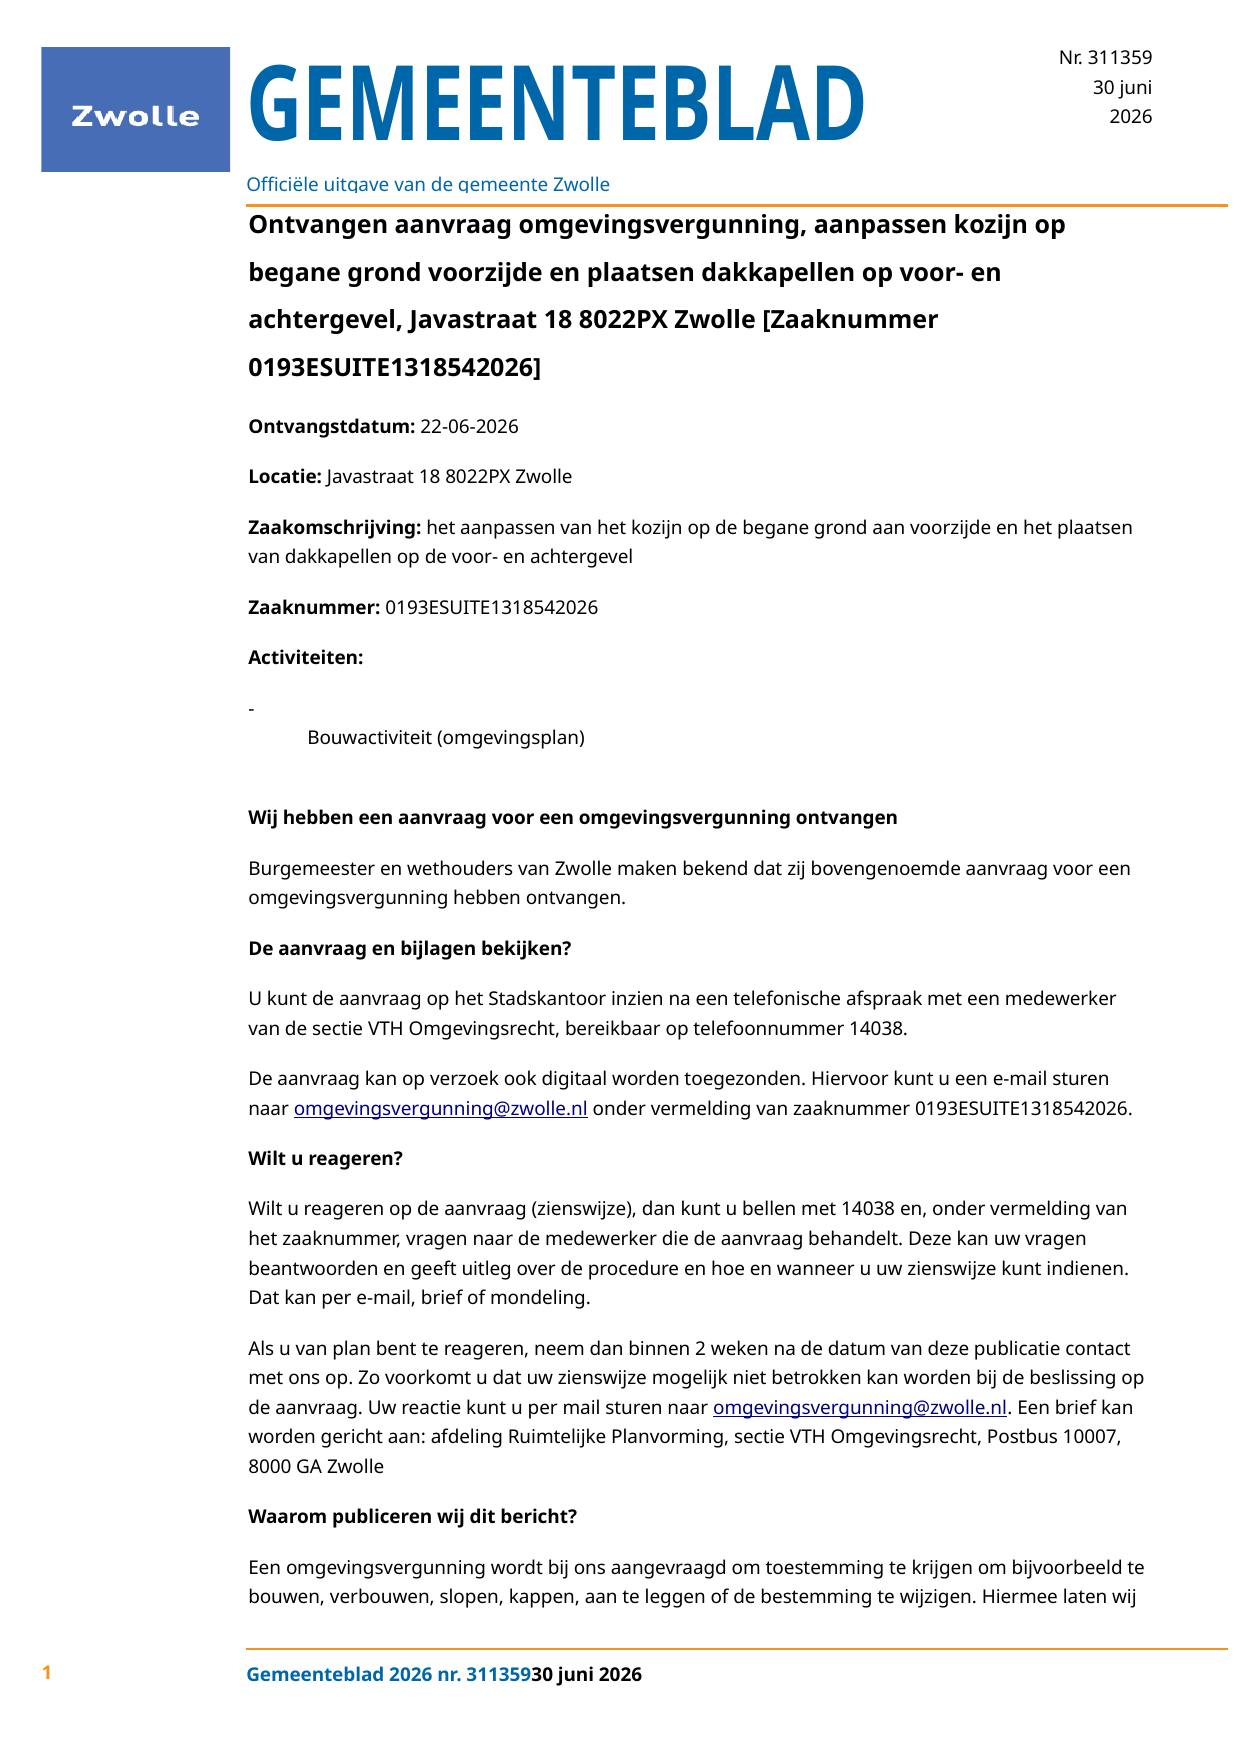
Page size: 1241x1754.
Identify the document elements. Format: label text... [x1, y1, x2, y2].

text Zaakomschrijving: het aanpassen van het kozijn op de begane grond aan voorzijde en het plaatsen van dakkapellen op de voor- en achtergevel [248, 514, 1152, 569]
text Een omgevingsvergunning wordt bij ons aangevraagd om toestemming te krijgen om bijvoorbeeld te bouwen, verbouwen, slopen, kappen, aan te leggen of de bestemming te wijzigen. Hiermee laten wij [248, 1554, 1152, 1609]
text Als u van plan bent te reageren, neem dan binnen 2 weken na de datum van deze publicatie contact met ons op. Zo voorkomt u dat uw zienswijze mogelijk niet betrokken kan worden bij de beslissing op de aanvraag. Uw reactie kunt u per mail sturen naar omgevingsvergunning@zwolle.nl. Een brief kan worden gericht aan: afdeling Ruimtelijke Planvorming, sectie VTH Omgevingsrecht, Postbus 10007, 8000 GA Zwolle [248, 1335, 1152, 1479]
text Ontvangen aanvraag omgevingsvergunning, aanpassen kozijn op begane grond voorzijde en plaatsen dakkapellen op voor- en achtergevel, Javastraat 18 8022PX Zwolle [Zaaknummer 0193ESUITE1318542026] [248, 207, 1152, 384]
list Bouwactiviteit (omgevingsplan) [248, 724, 1152, 750]
text Activiteiten: [248, 644, 1152, 670]
text U kunt de aanvraag op het Stadskantoor inzien na een telefonische afspraak met een medewerker van de sectie VTH Omgevingsrecht, bereikbaar op telefoonnummer 14038. [248, 985, 1152, 1041]
text Zaaknummer: 0193ESUITE1318542026 [248, 594, 1152, 620]
text Wilt u reageren? [248, 1145, 1152, 1171]
picture [41, 47, 231, 172]
text Waarom publiceren wij dit bericht? [248, 1503, 1152, 1529]
text Wilt u reageren op de aanvraag (zienswijze), dan kunt u bellen met 14038 en, onder vermelding van het zaaknummer, vragen naar de medewerker die de aanvraag behandelt. Deze kan uw vragen beantwoorden en geeft uitleg over de procedure en hoe en wanneer u uw zienswijze kunt indienen. Dat kan per e-mail, brief of mondeling. [248, 1196, 1152, 1310]
text Ontvangstdatum: 22-06-2026 [248, 413, 1152, 439]
text Locatie: Javastraat 18 8022PX Zwolle [248, 463, 1152, 489]
text Wij hebben een aanvraag voor een omgevingsvergunning ontvangen [248, 804, 1152, 830]
text De aanvraag en bijlagen bekijken? [248, 935, 1152, 961]
text Burgemeester en wethouders van Zwolle maken bekend dat zij bovengenoemde aanvraag voor een omgevingsvergunning hebben ontvangen. [248, 855, 1152, 910]
text De aanvraag kan op verzoek ook digitaal worden toegezonden. Hiervoor kunt u een e-mail sturen naar omgevingsvergunning@zwolle.nl onder vermelding van zaaknummer 0193ESUITE1318542026. [248, 1065, 1152, 1121]
